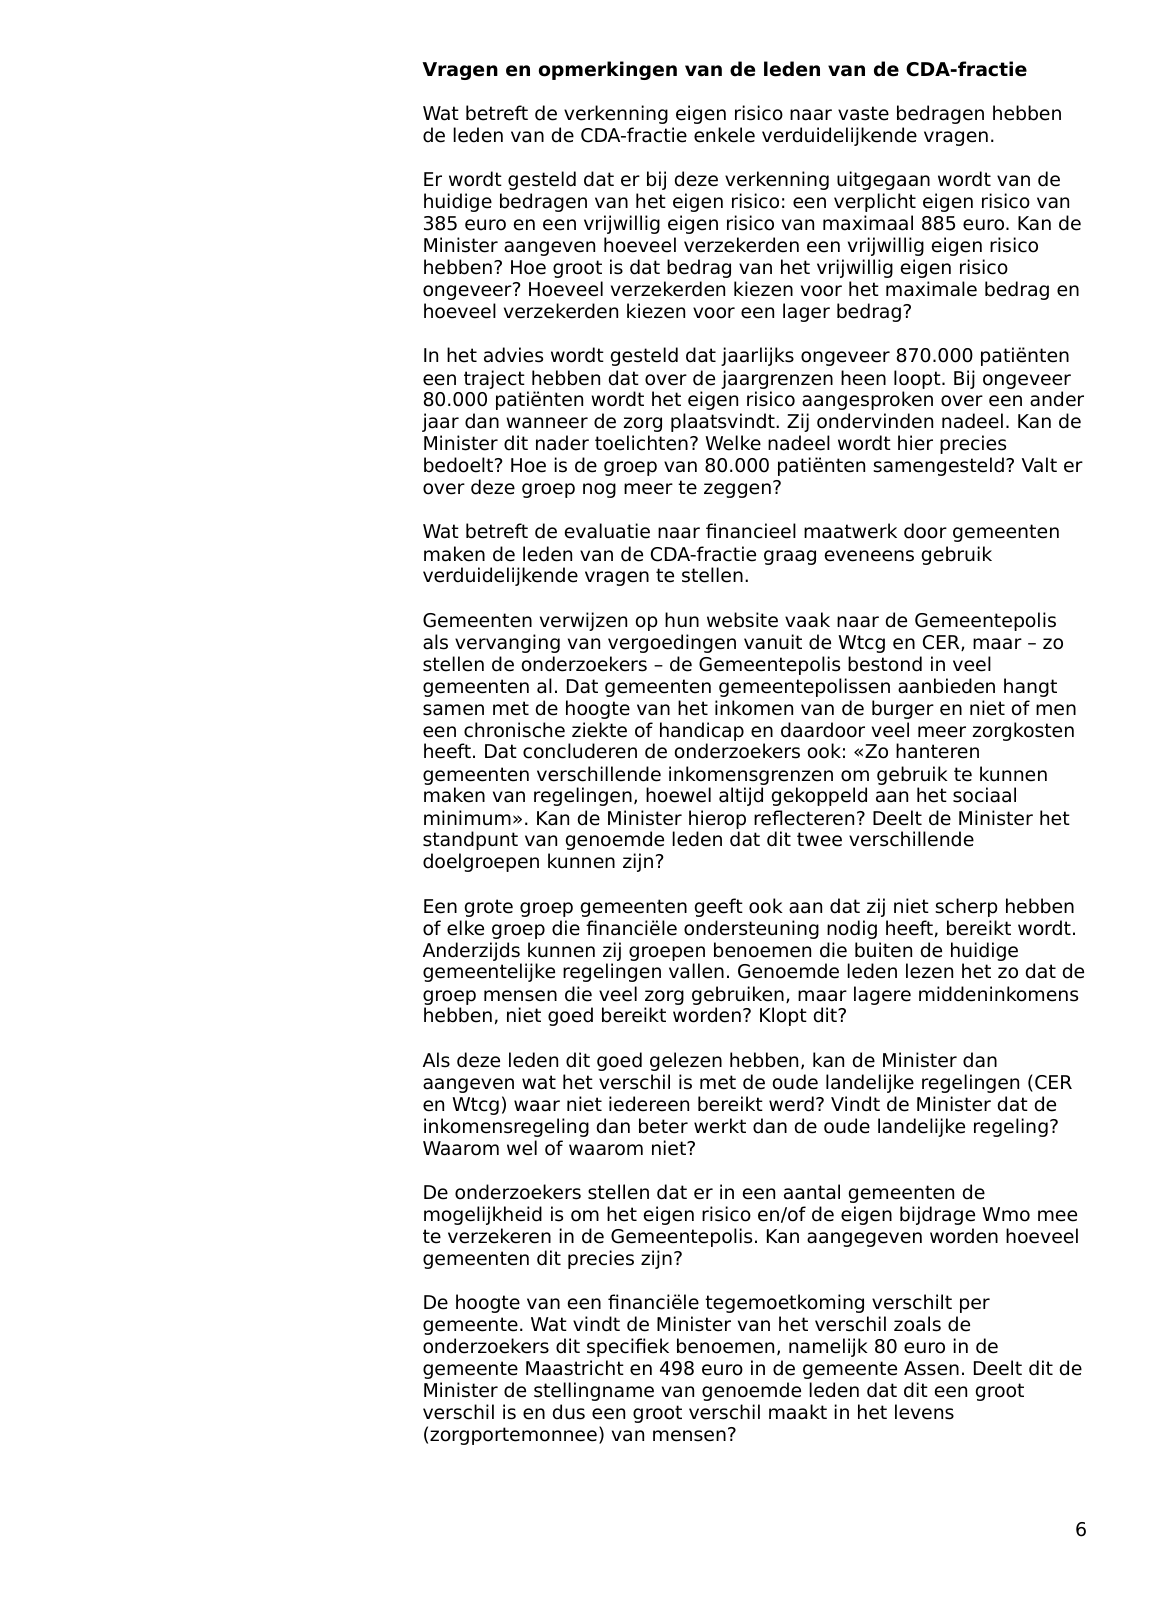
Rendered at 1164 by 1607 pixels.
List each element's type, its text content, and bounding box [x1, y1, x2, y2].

text In het advies wordt gesteld dat jaarlijks ongeveer 870.000 patiënten een traject hebben dat over de jaargrenzen heen loopt. Bij ongeveer 80.000 patiënten wordt het eigen risico aangesproken over een ander jaar dan wanneer de zorg plaatsvindt. Zij ondervinden nadeel. Kan de Minister dit nader toelichten? Welke nadeel wordt hier precies bedoelt? Hoe is de groep van 80.000 patiënten samengesteld? Valt er over deze groep nog meer te zeggen? [422, 345, 1087, 499]
text Gemeenten verwijzen op hun website vaak naar de Gemeentepolis als vervanging van vergoedingen vanuit de Wtcg en CER, maar – zo stellen de onderzoekers – de Gemeentepolis bestond in veel gemeenten al. Dat gemeenten gemeentepolissen aanbieden hangt samen met de hoogte van het inkomen van de burger en niet of men een chronische ziekte of handicap en daardoor veel meer zorgkosten heeft. Dat concluderen de onderzoekers ook: «Zo hanteren gemeenten verschillende inkomensgrenzen om gebruik te kunnen maken van regelingen, hoewel altijd gekoppeld aan het sociaal minimum». Kan de Minister hierop reflecteren? Deelt de Minister het standpunt van genoemde leden dat dit twee verschillende doelgroepen kunnen zijn? [422, 609, 1087, 873]
text Als deze leden dit goed gelezen hebben, kan de Minister dan aangeven wat het verschil is met de oude landelijke regelingen (CER en Wtcg) waar niet iedereen bereikt werd? Vindt de Minister dat de inkomensregeling dan beter werkt dan de oude landelijke regeling? Waarom wel of waarom niet? [422, 1049, 1087, 1159]
text De hoogte van een financiële tegemoetkoming verschilt per gemeente. Wat vindt de Minister van het verschil zoals de onderzoekers dit specifiek benoemen, namelijk 80 euro in de gemeente Maastricht en 498 euro in de gemeente Assen. Deelt dit de Minister de stellingname van genoemde leden dat dit een groot verschil is en dus een groot verschil maakt in het levens (zorgportemonnee) van mensen? [422, 1292, 1087, 1446]
text Wat betreft de evaluatie naar financieel maatwerk door gemeenten maken de leden van de CDA-fractie graag eveneens gebruik verduidelijkende vragen te stellen. [422, 521, 1087, 587]
text Een grote groep gemeenten geeft ook aan dat zij niet scherp hebben of elke groep die financiële ondersteuning nodig heeft, bereikt wordt. Anderzijds kunnen zij groepen benoemen die buiten de huidige gemeentelijke regelingen vallen. Genoemde leden lezen het zo dat de groep mensen die veel zorg gebruiken, maar lagere middeninkomens hebben, niet goed bereikt worden? Klopt dit? [422, 896, 1087, 1027]
subtitle Vragen en opmerkingen van de leden van de CDA-fractie [422, 59, 1087, 81]
text Er wordt gesteld dat er bij deze verkenning uitgegaan wordt van de huidige bedragen van het eigen risico: een verplicht eigen risico van 385 euro en een vrijwillig eigen risico van maximaal 885 euro. Kan de Minister aangeven hoeveel verzekerden een vrijwillig eigen risico hebben? Hoe groot is dat bedrag van het vrijwillig eigen risico ongeveer? Hoeveel verzekerden kiezen voor het maximale bedrag en hoeveel verzekerden kiezen voor een lager bedrag? [422, 169, 1087, 323]
text De onderzoekers stellen dat er in een aantal gemeenten de mogelijkheid is om het eigen risico en/of de eigen bijdrage Wmo mee te verzekeren in de Gemeentepolis. Kan aangegeven worden hoeveel gemeenten dit precies zijn? [422, 1182, 1087, 1269]
text Wat betreft de verkenning eigen risico naar vaste bedragen hebben de leden van de CDA-fractie enkele verduidelijkende vragen. [422, 103, 1087, 147]
